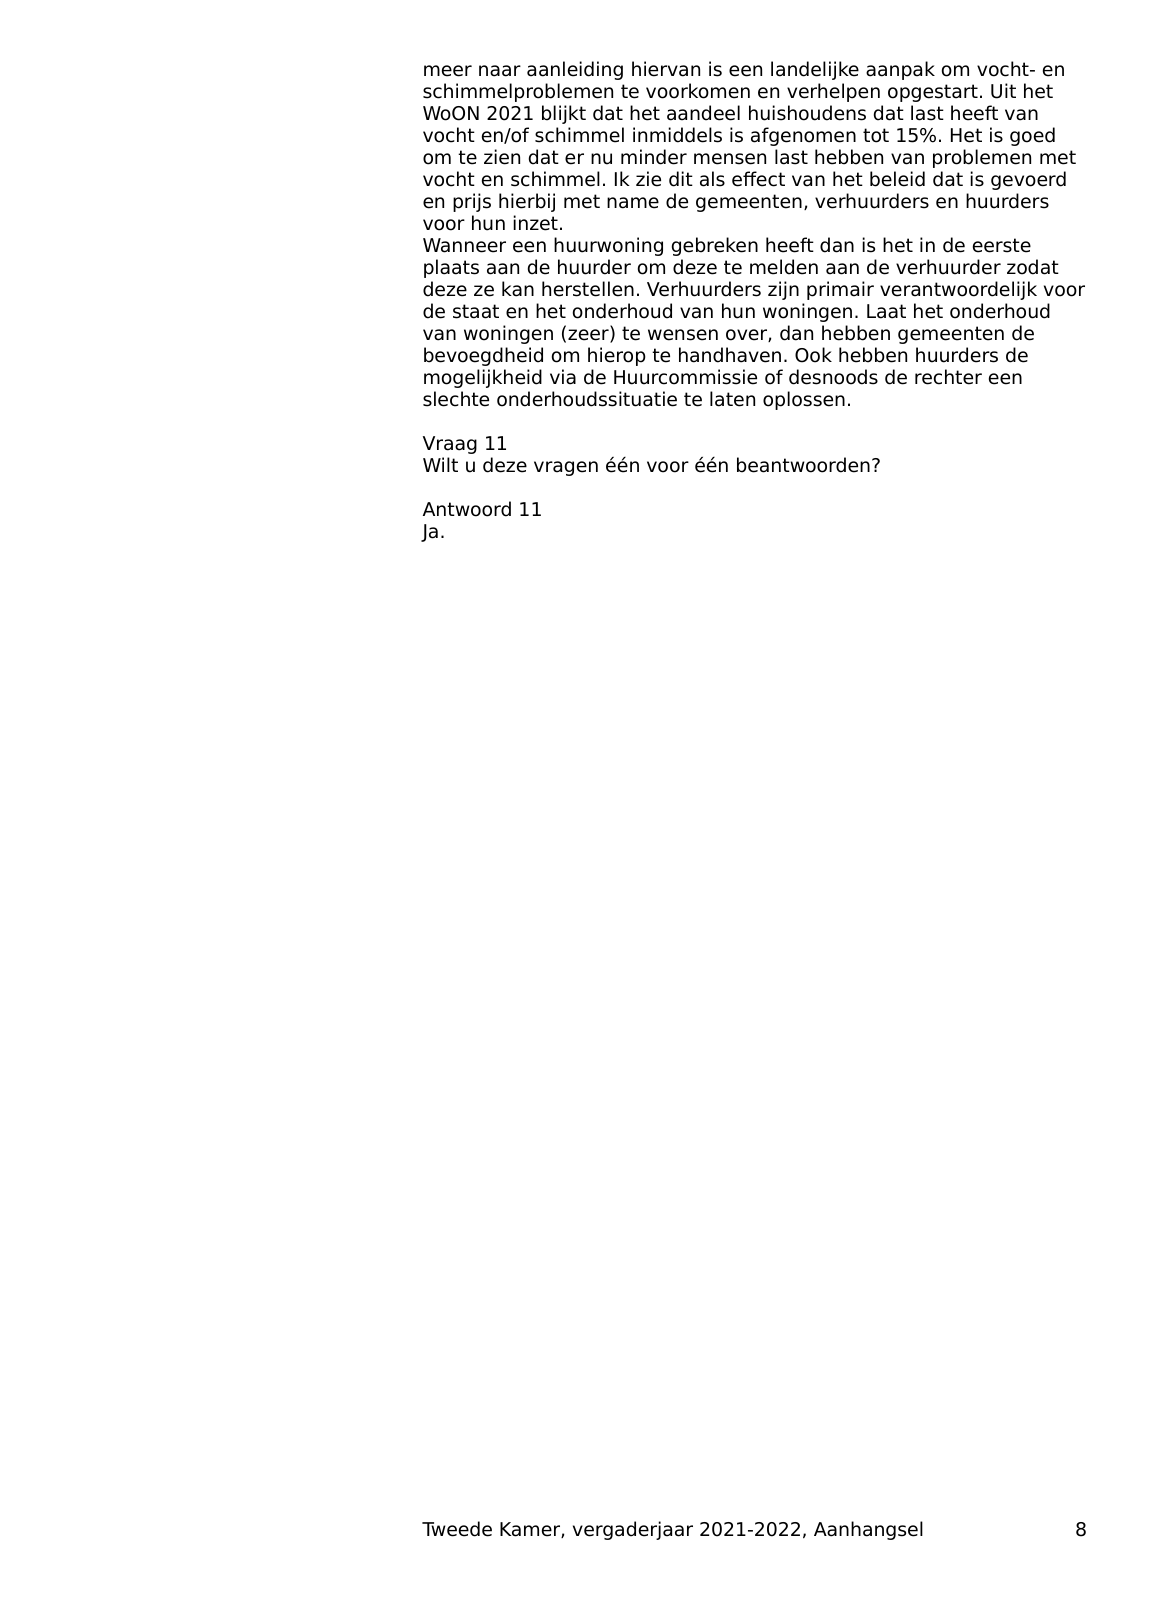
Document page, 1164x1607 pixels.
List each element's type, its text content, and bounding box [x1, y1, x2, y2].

text meer naar aanleiding hiervan is een landelijke aanpak om vocht- en schimmelproblemen te voorkomen en verhelpen opgestart. Uit het WoON 2021 blijkt dat het aandeel huishoudens dat last heeft van vocht en/of schimmel inmiddels is afgenomen tot 15%. Het is goed om te zien dat er nu minder mensen last hebben van problemen met vocht en schimmel. Ik zie dit als effect van het beleid dat is gevoerd en prijs hierbij met name de gemeenten, verhuurders en huurders voor hun inzet. [422, 59, 1087, 235]
text Wilt u deze vragen één voor één beantwoorden? [422, 455, 1087, 477]
text Ja. [422, 521, 1087, 543]
text Antwoord 11 [422, 499, 1087, 521]
text Vraag 11 [422, 433, 1087, 455]
text Wanneer een huurwoning gebreken heeft dan is het in de eerste plaats aan de huurder om deze te melden aan de verhuurder zodat deze ze kan herstellen. Verhuurders zijn primair verantwoordelijk voor de staat en het onderhoud van hun woningen. Laat het onderhoud van woningen (zeer) te wensen over, dan hebben gemeenten de bevoegdheid om hierop te handhaven. Ook hebben huurders de mogelijkheid via de Huurcommissie of desnoods de rechter een slechte onderhoudssituatie te laten oplossen. [422, 235, 1087, 411]
